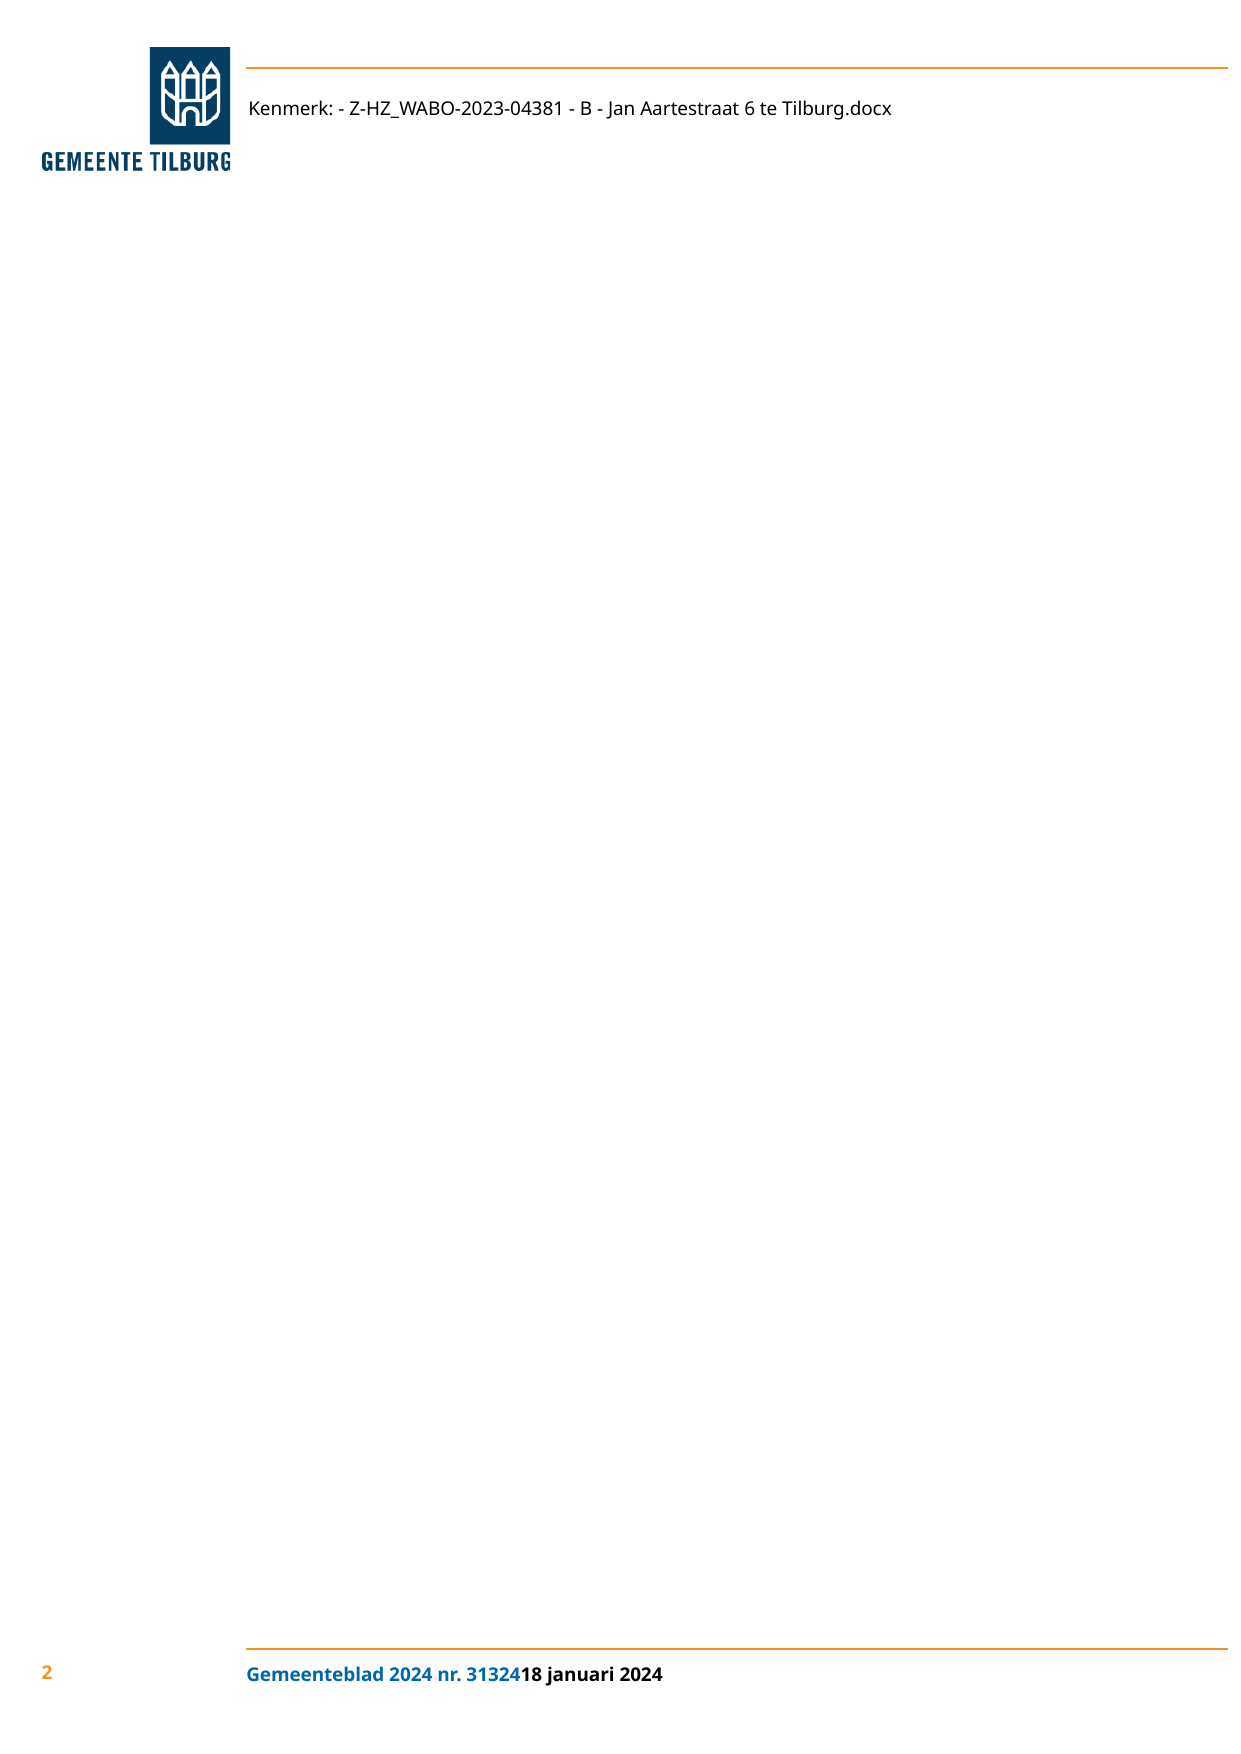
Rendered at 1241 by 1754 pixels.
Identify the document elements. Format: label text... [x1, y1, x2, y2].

text Kenmerk: - Z-HZ_WABO-2023-04381 - B - Jan Aartestraat 6 te Tilburg.docx [248, 95, 1152, 121]
picture [41, 47, 231, 172]
